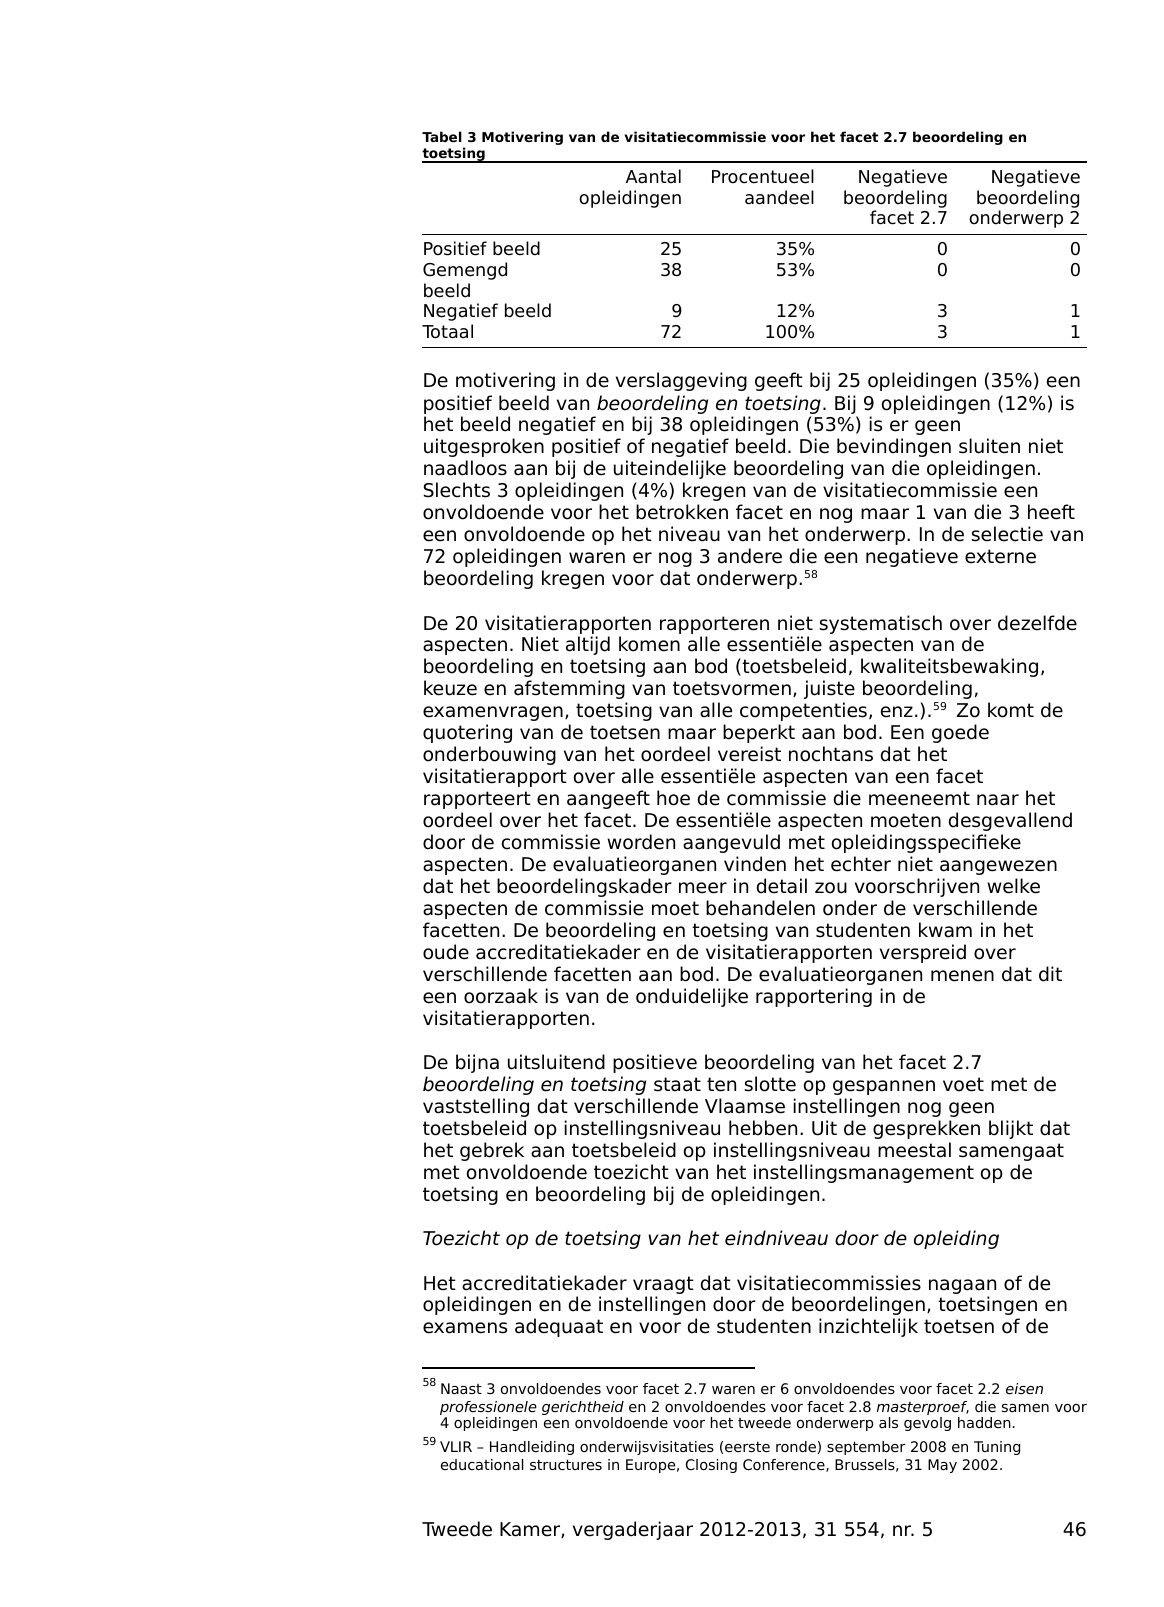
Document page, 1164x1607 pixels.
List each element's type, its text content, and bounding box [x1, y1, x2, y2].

table_cell Positief beeld [422, 235, 555, 260]
text Naast 3 onvoldoendes voor facet 2.7 waren er 6 onvoldoendes voor facet 2.2 eisen professionele gerichtheid en 2 onvoldoendes voor facet 2.8 masterproef, die samen voor 4 opleidingen een onvoldoende voor het tweede onderwerp als gevolg hadden. [422, 1377, 1087, 1432]
table_cell 100% [688, 322, 821, 347]
text De bijna uitsluitend positieve beoordeling van het facet 2.7 beoordeling en toetsing staat ten slotte op gespannen voet met de vaststelling dat verschillende Vlaamse instellingen nog geen toetsbeleid op instellingsniveau hebben. Uit de gesprekken blijkt dat het gebrek aan toetsbeleid op instellingsniveau meestal samengaat met onvoldoende toezicht van het instellingsmanagement op de toetsing en beoordeling bij de opleidingen. [422, 1052, 1087, 1206]
table_cell Negatieve beoordeling facet 2.7 [821, 163, 954, 234]
table_cell [422, 163, 555, 234]
table_cell 0 [954, 260, 1087, 301]
table_cell Aantal opleidingen [555, 163, 688, 234]
table_cell 3 [821, 322, 954, 347]
table_cell 35% [688, 235, 821, 260]
table_cell Negatieve beoordeling onderwerp 2 [954, 163, 1087, 234]
table_cell 0 [954, 235, 1087, 260]
table_cell 25 [555, 235, 688, 260]
table_cell 9 [555, 301, 688, 322]
table_cell Gemengd beeld [422, 260, 555, 301]
text Het accreditatiekader vraagt dat visitatiecommissies nagaan of de opleidingen en de instellingen door de beoordelingen, toetsingen en examens adequaat en voor de studenten inzichtelijk toetsen of de [422, 1272, 1087, 1338]
table_cell Procentueel aandeel [688, 163, 821, 234]
table_cell 38 [555, 260, 688, 301]
text De 20 visitatierapporten rapporteren niet systematisch over dezelfde aspecten. Niet altijd komen alle essentiële aspecten van de beoordeling en toetsing aan bod (toetsbeleid, kwaliteitsbewaking, keuze en afstemming van toetsvormen, juiste beoordeling, examenvragen, toetsing van alle competenties, enz.). Zo komt de quotering van de toetsen maar beperkt aan bod. Een goede onderbouwing van het oordeel vereist nochtans dat het visitatierapport over alle essentiële aspecten van een facet rapporteert en aangeeft hoe de commissie die meeneemt naar het oordeel over het facet. De essentiële aspecten moeten desgevallend door de commissie worden aangevuld met opleidingsspecifieke aspecten. De evaluatieorganen vinden het echter niet aangewezen dat het beoordelingskader meer in detail zou voorschrijven welke aspecten de commissie moet behandelen onder de verschillende facetten. De beoordeling en toetsing van studenten kwam in het oude accreditatiekader en de visitatierapporten verspreid over verschillende facetten aan bod. De evaluatieorganen menen dat dit een oorzaak is van de onduidelijke rapportering in de visitatierapporten. [422, 612, 1087, 1030]
table_cell 53% [688, 260, 821, 301]
table_cell 1 [954, 322, 1087, 347]
table_cell 12% [688, 301, 821, 322]
table_cell 72 [555, 322, 688, 347]
table_cell 0 [821, 235, 954, 260]
table_cell 0 [821, 260, 954, 301]
text De motivering in de verslaggeving geeft bij 25 opleidingen (35%) een positief beeld van beoordeling en toetsing. Bij 9 opleidingen (12%) is het beeld negatief en bij 38 opleidingen (53%) is er geen uitgesproken positief of negatief beeld. Die bevindingen sluiten niet naadloos aan bij de uiteindelijke beoordeling van die opleidingen. Slechts 3 opleidingen (4%) kregen van de visitatiecommissie een onvoldoende voor het betrokken facet en nog maar 1 van die 3 heeft een onvoldoende op het niveau van het onderwerp. In de selectie van 72 opleidingen waren er nog 3 andere die een negatieve externe beoordeling kregen voor dat onderwerp. [422, 370, 1087, 590]
text VLIR – Handleiding onderwijsvisitaties (eerste ronde) september 2008 en Tuning educational structures in Europe, Closing Conference, Brussels, 31 May 2002. [422, 1435, 1087, 1474]
table_cell Negatief beeld [422, 301, 555, 322]
subtitle Toezicht op de toetsing van het eindniveau door de opleiding [422, 1228, 1087, 1250]
table_cell 3 [821, 301, 954, 322]
table_cell Totaal [422, 322, 555, 347]
table_cell 1 [954, 301, 1087, 322]
table_header Tabel 3 Motivering van de visitatiecommissie voor het facet 2.7 beoordeling en toetsing [422, 130, 1087, 161]
